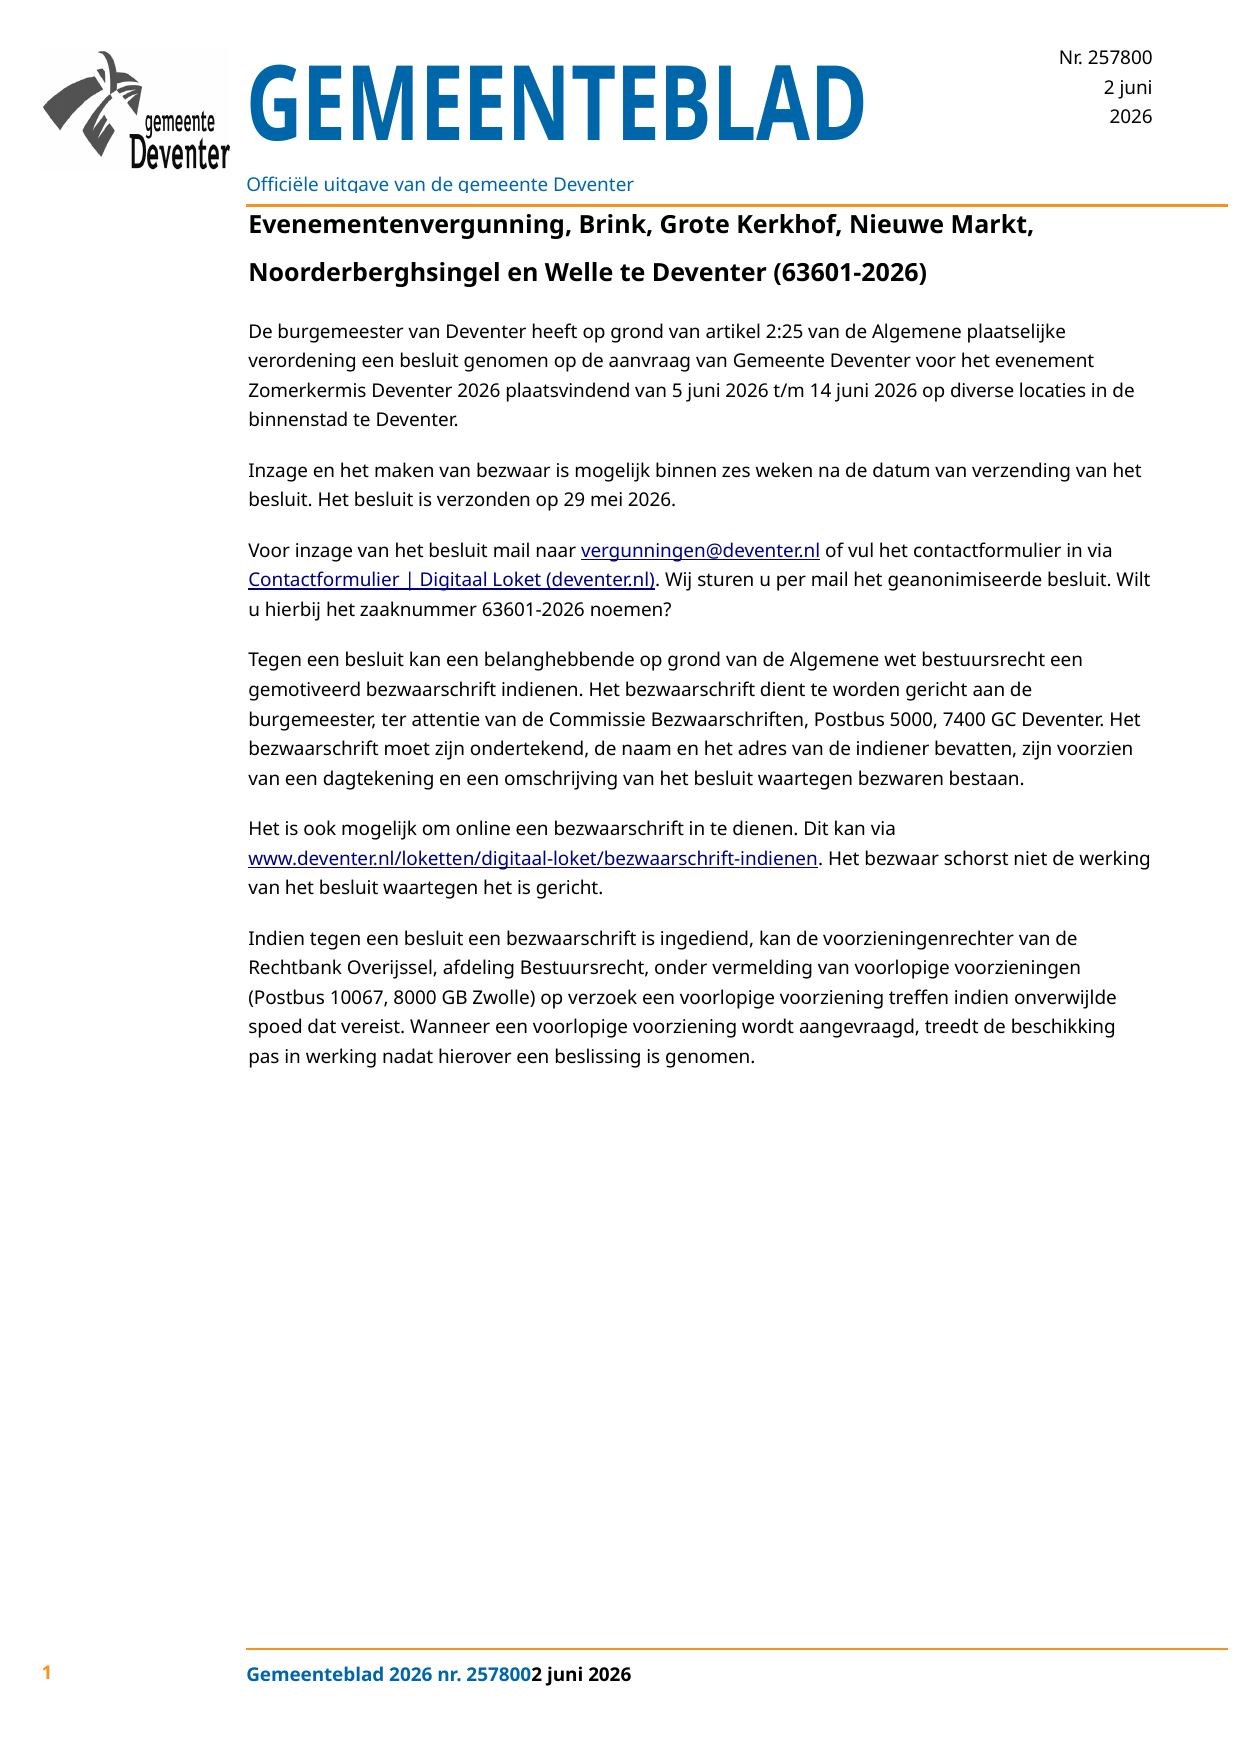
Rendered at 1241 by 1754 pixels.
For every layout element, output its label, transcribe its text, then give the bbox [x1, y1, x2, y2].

text Inzage en het maken van bezwaar is mogelijk binnen zes weken na de datum van verzending van het besluit. Het besluit is verzonden op 29 mei 2026. [248, 457, 1152, 512]
text Voor inzage van het besluit mail naar vergunningen@deventer.nl of vul het contactformulier in via Contactformulier | Digitaal Loket (deventer.nl). Wij sturen u per mail het geanonimiseerde besluit. Wilt u hierbij het zaaknummer 63601-2026 noemen? [248, 537, 1152, 622]
text Indien tegen een besluit een bezwaarschrift is ingediend, kan de voorzieningenrechter van de Rechtbank Overijssel, afdeling Bestuursrecht, onder vermelding van voorlopige voorzieningen (Postbus 10067, 8000 GB Zwolle) op verzoek een voorlopige voorziening treffen indien onverwijlde spoed dat vereist. Wanneer een voorlopige voorziening wordt aangevraagd, treedt de beschikking pas in werking nadat hierover een beslissing is genomen. [248, 925, 1152, 1069]
picture [41, 47, 231, 172]
text De burgemeester van Deventer heeft op grond van artikel 2:25 van de Algemene plaatselijke verordening een besluit genomen op de aanvraag van Gemeente Deventer voor het evenement Zomerkermis Deventer 2026 plaatsvindend van 5 juni 2026 t/m 14 juni 2026 op diverse locaties in de binnenstad te Deventer. [248, 318, 1152, 432]
text Evenementenvergunning, Brink, Grote Kerkhof, Nieuwe Markt, Noorderberghsingel en Welle te Deventer (63601-2026) [248, 207, 1152, 288]
text Tegen een besluit kan een belanghebbende op grond van de Algemene wet bestuursrecht een gemotiveerd bezwaarschrift indienen. Het bezwaarschrift dient te worden gericht aan de burgemeester, ter attentie van de Commissie Bezwaarschriften, Postbus 5000, 7400 GC Deventer. Het bezwaarschrift moet zijn ondertekend, de naam en het adres van de indiener bevatten, zijn voorzien van een dagtekening en een omschrijving van het besluit waartegen bezwaren bestaan. [248, 647, 1152, 791]
text Het is ook mogelijk om online een bezwaarschrift in te dienen. Dit kan via www.deventer.nl/loketten/digitaal-loket/bezwaarschrift-indienen. Het bezwaar schorst niet de werking van het besluit waartegen het is gericht. [248, 815, 1152, 900]
